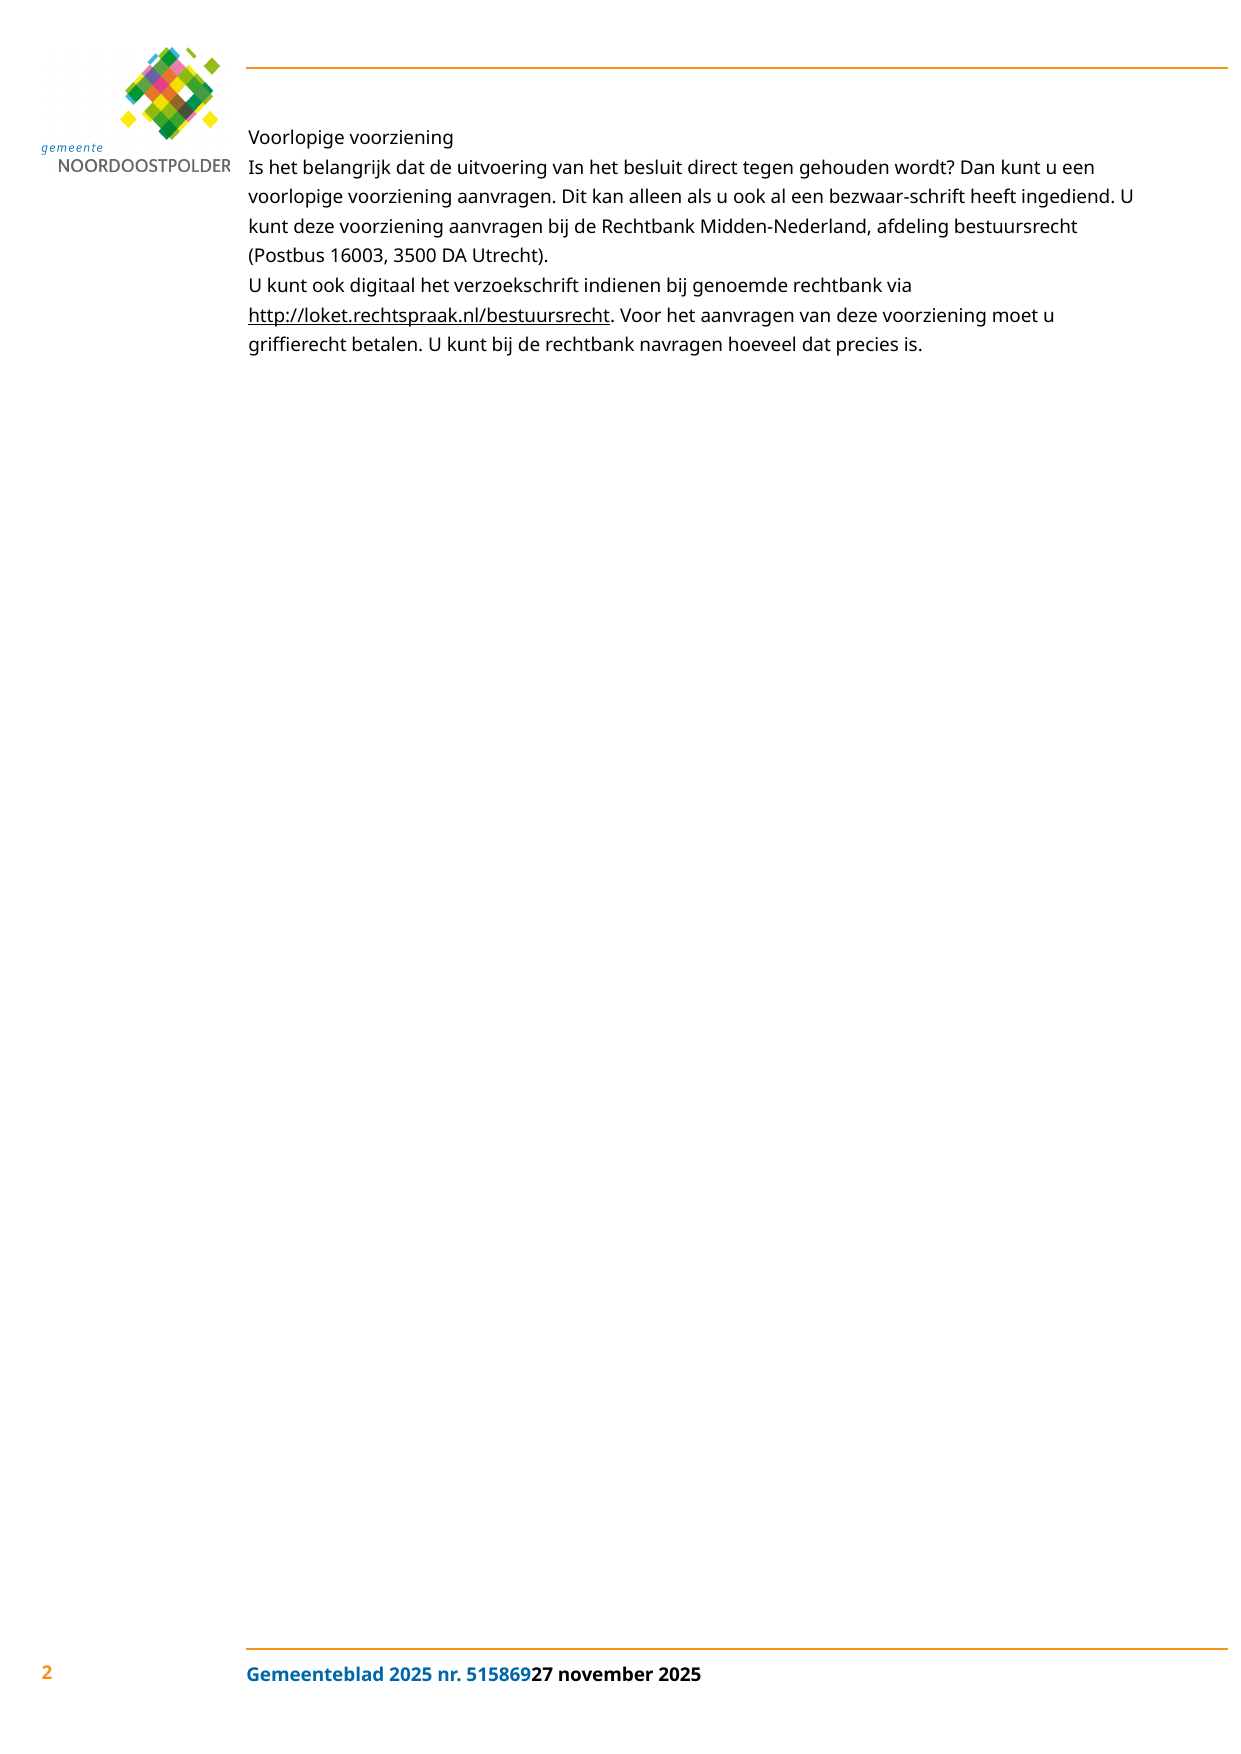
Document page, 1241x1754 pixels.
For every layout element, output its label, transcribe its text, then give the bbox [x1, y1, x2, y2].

text U kunt ook digitaal het verzoekschrift indienen bij genoemde rechtbank via http://loket.rechtspraak.nl/bestuursrecht. Voor het aanvragen van deze voorziening moet u griffierecht betalen. U kunt bij de rechtbank navragen hoeveel dat precies is. [248, 272, 1152, 357]
text Is het belangrijk dat de uitvoering van het besluit direct tegen gehouden wordt? Dan kunt u een voorlopige voorziening aanvragen. Dit kan alleen als u ook al een bezwaar-schrift heeft ingediend. U kunt deze voorziening aanvragen bij de Rechtbank Midden-Nederland, afdeling bestuursrecht (Postbus 16003, 3500 DA Utrecht). [248, 154, 1152, 268]
text Voorlopige voorziening [248, 124, 1152, 150]
picture [41, 47, 231, 172]
